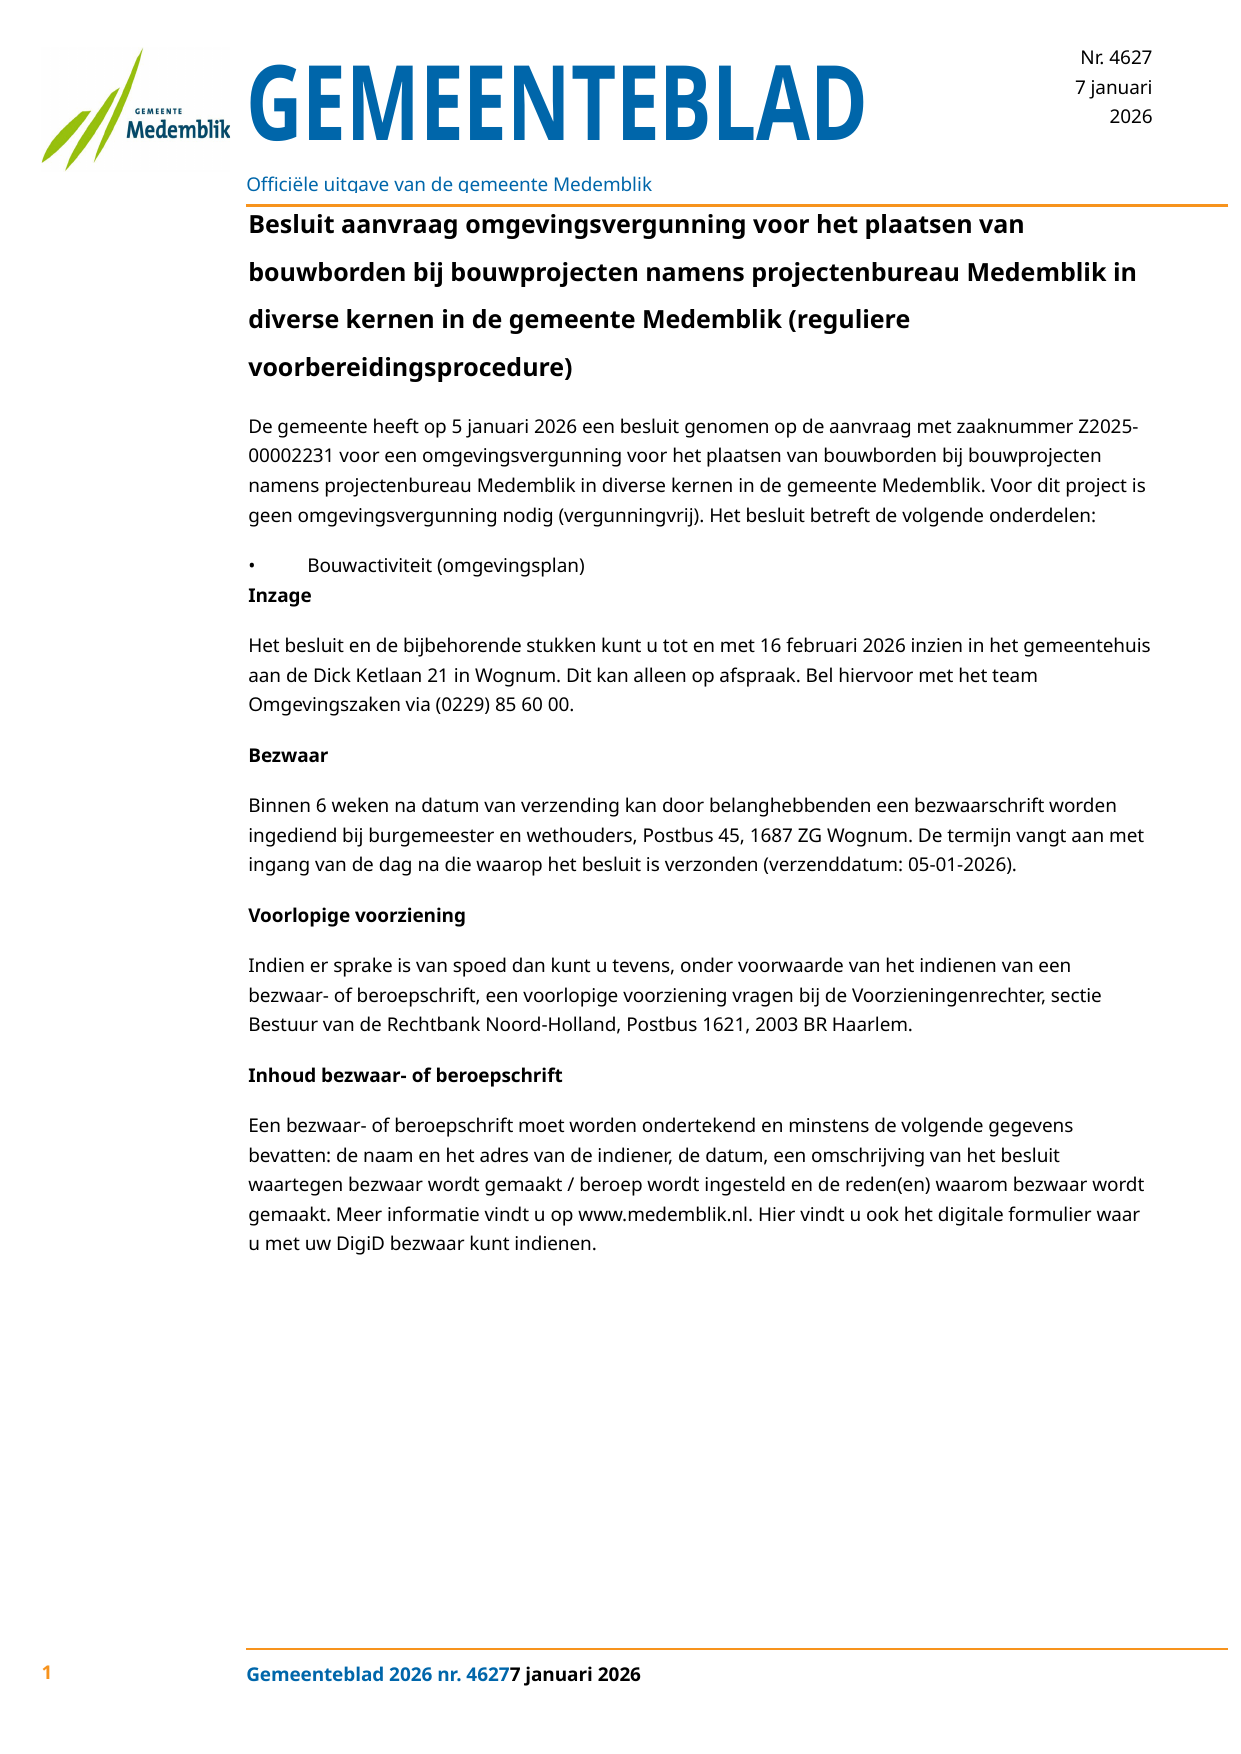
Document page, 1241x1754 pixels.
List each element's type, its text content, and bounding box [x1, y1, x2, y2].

text Besluit aanvraag omgevingsvergunning voor het plaatsen van bouwborden bij bouwprojecten namens projectenbureau Medemblik in diverse kernen in de gemeente Medemblik (reguliere voorbereidingsprocedure) [248, 207, 1152, 384]
text Bezwaar [248, 742, 1152, 768]
text Inhoud bezwaar- of beroepschrift [248, 1062, 1152, 1088]
text De gemeente heeft op 5 januari 2026 een besluit genomen op de aanvraag met zaaknummer Z2025-00002231 voor een omgevingsvergunning voor het plaatsen van bouwborden bij bouwprojecten namens projectenbureau Medemblik in diverse kernen in de gemeente Medemblik. Voor dit project is geen omgevingsvergunning nodig (vergunningvrij). Het besluit betreft de volgende onderdelen: [248, 413, 1152, 528]
text Binnen 6 weken na datum van verzending kan door belanghebbenden een bezwaarschrift worden ingediend bij burgemeester en wethouders, Postbus 45, 1687 ZG Wognum. De termijn vangt aan met ingang van de dag na die waarop het besluit is verzonden (verzenddatum: 05-01-2026). [248, 792, 1152, 877]
text Inzage [248, 582, 1152, 608]
text Indien er sprake is van spoed dan kunt u tevens, onder voorwaarde van het indienen van een bezwaar- of beroepschrift, een voorlopige voorziening vragen bij de Voorzieningenrechter, sectie Bestuur van de Rechtbank Noord-Holland, Postbus 1621, 2003 BR Haarlem. [248, 952, 1152, 1037]
picture [41, 47, 231, 172]
text Het besluit en de bijbehorende stukken kunt u tot en met 16 februari 2026 inzien in het gemeentehuis aan de Dick Ketlaan 21 in Wognum. Dit kan alleen op afspraak. Bel hiervoor met het team Omgevingszaken via (0229) 85 60 00. [248, 632, 1152, 717]
text Een bezwaar- of beroepschrift moet worden ondertekend en minstens de volgende gegevens bevatten: de naam en het adres van de indiener, de datum, een omschrijving van het besluit waartegen bezwaar wordt gemaakt / beroep wordt ingesteld en de reden(en) waarom bezwaar wordt gemaakt. Meer informatie vindt u op www.medemblik.nl. Hier vindt u ook het digitale formulier waar u met uw DigiD bezwaar kunt indienen. [248, 1112, 1152, 1256]
list Bouwactiviteit (omgevingsplan) [248, 552, 1152, 578]
text Voorlopige voorziening [248, 902, 1152, 928]
